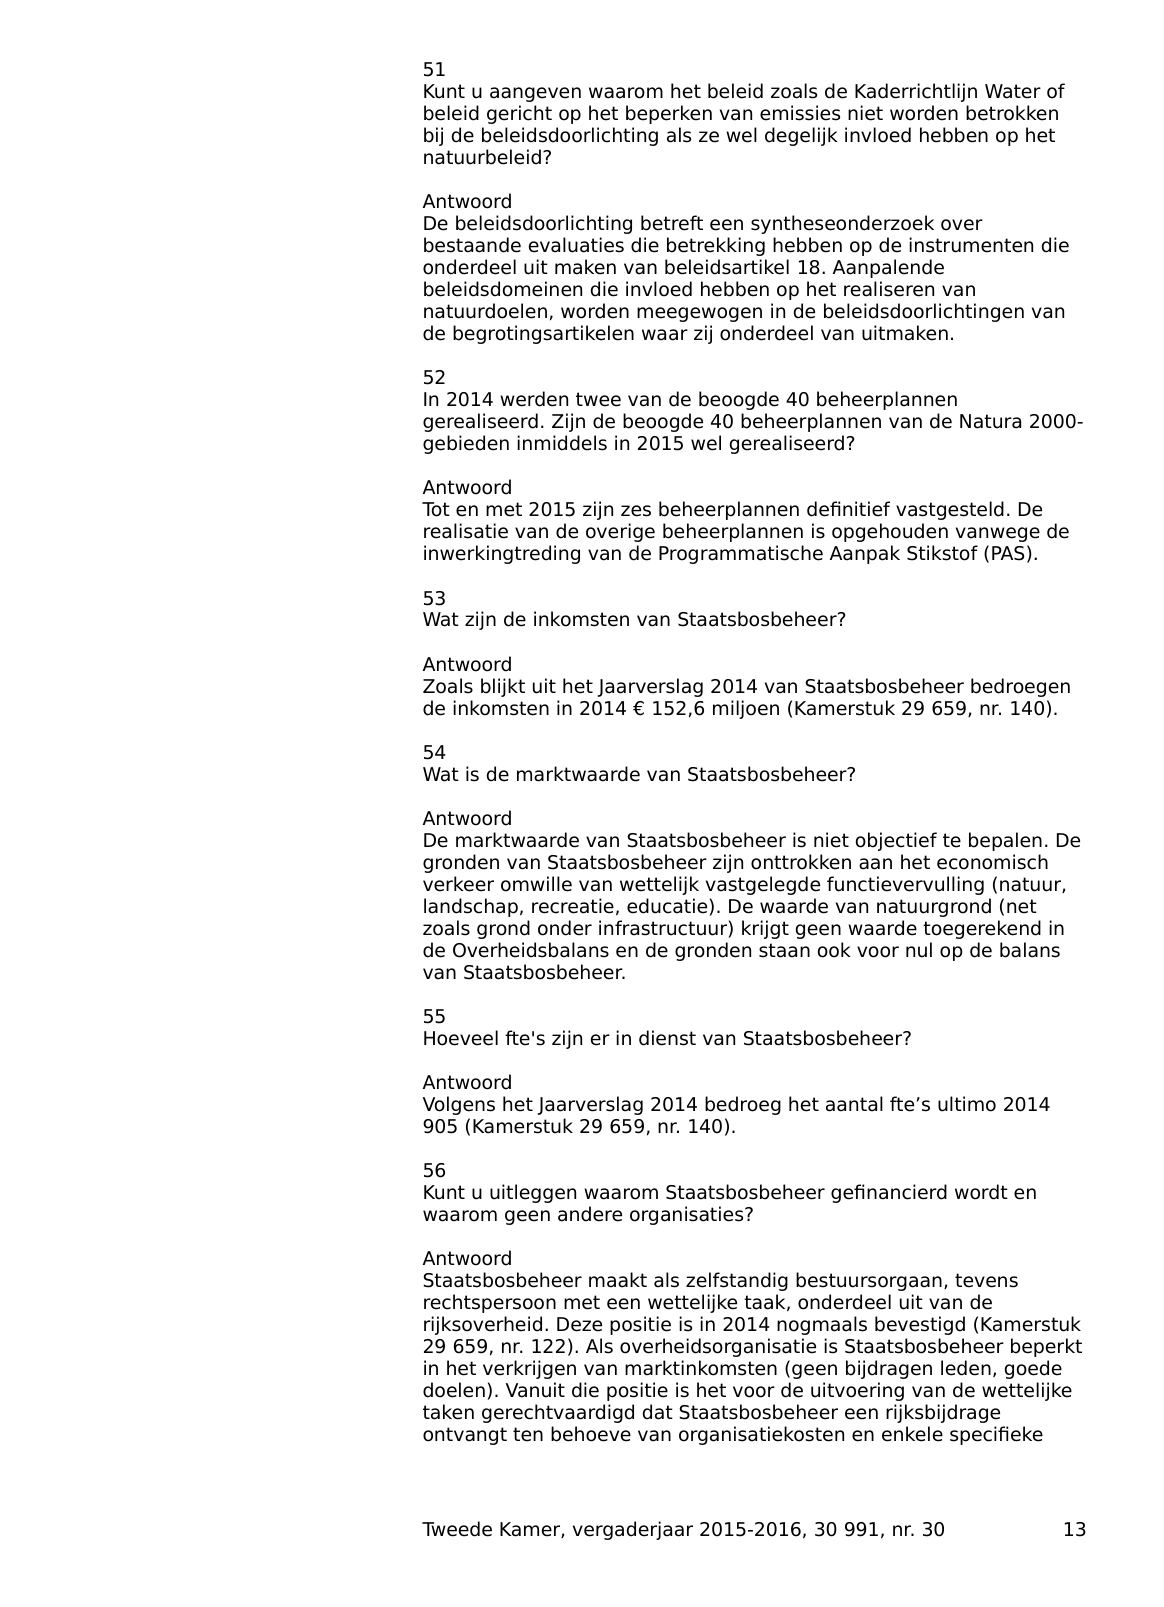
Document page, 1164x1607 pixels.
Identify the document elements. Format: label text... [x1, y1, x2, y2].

text Staatsbosbeheer maakt als zelfstandig bestuursorgaan, tevens rechtspersoon met een wettelijke taak, onderdeel uit van de rijksoverheid. Deze positie is in 2014 nogmaals bevestigd (Kamerstuk 29 659, nr. 122). Als overheidsorganisatie is Staatsbosbeheer beperkt in het verkrijgen van marktinkomsten (geen bijdragen leden, goede doelen). Vanuit die positie is het voor de uitvoering van de wettelijke taken gerechtvaardigd dat Staatsbosbeheer een rijksbijdrage ontvangt ten behoeve van organisatiekosten en enkele specifieke [422, 1270, 1087, 1446]
text Antwoord [422, 653, 1087, 676]
text In 2014 werden twee van de beoogde 40 beheerplannen gerealiseerd. Zijn de beoogde 40 beheerplannen van de Natura 2000-gebieden inmiddels in 2015 wel gerealiseerd? [422, 389, 1087, 455]
text 51 [422, 59, 1087, 81]
text De beleidsdoorlichting betreft een syntheseonderzoek over bestaande evaluaties die betrekking hebben op de instrumenten die onderdeel uit maken van beleidsartikel 18. Aanpalende beleidsdomeinen die invloed hebben op het realiseren van natuurdoelen, worden meegewogen in de beleidsdoorlichtingen van de begrotingsartikelen waar zij onderdeel van uitmaken. [422, 213, 1087, 345]
text Antwoord [422, 477, 1087, 499]
text Antwoord [422, 191, 1087, 213]
text 54 [422, 742, 1087, 764]
text Antwoord [422, 808, 1087, 830]
text 53 [422, 587, 1087, 609]
text 52 [422, 367, 1087, 389]
text Volgens het Jaarverslag 2014 bedroeg het aantal fte’s ultimo 2014 905 (Kamerstuk 29 659, nr. 140). [422, 1094, 1087, 1138]
text Kunt u uitleggen waarom Staatsbosbeheer gefinancierd wordt en waarom geen andere organisaties? [422, 1182, 1087, 1226]
text Hoeveel fte's zijn er in dienst van Staatsbosbeheer? [422, 1028, 1087, 1050]
text 55 [422, 1006, 1087, 1028]
text De marktwaarde van Staatsbosbeheer is niet objectief te bepalen. De gronden van Staatsbosbeheer zijn onttrokken aan het economisch verkeer omwille van wettelijk vastgelegde functievervulling (natuur, landschap, recreatie, educatie). De waarde van natuurgrond (net zoals grond onder infrastructuur) krijgt geen waarde toegerekend in de Overheidsbalans en de gronden staan ook voor nul op de balans van Staatsbosbeheer. [422, 830, 1087, 984]
text Antwoord [422, 1072, 1087, 1094]
text 56 [422, 1160, 1087, 1182]
text Kunt u aangeven waarom het beleid zoals de Kaderrichtlijn Water of beleid gericht op het beperken van emissies niet worden betrokken bij de beleidsdoorlichting als ze wel degelijk invloed hebben op het natuurbeleid? [422, 81, 1087, 169]
text Wat zijn de inkomsten van Staatsbosbeheer? [422, 609, 1087, 631]
text Tot en met 2015 zijn zes beheerplannen definitief vastgesteld. De realisatie van de overige beheerplannen is opgehouden vanwege de inwerkingtreding van de Programmatische Aanpak Stikstof (PAS). [422, 499, 1087, 565]
text Zoals blijkt uit het Jaarverslag 2014 van Staatsbosbeheer bedroegen de inkomsten in 2014 € 152,6 miljoen (Kamerstuk 29 659, nr. 140). [422, 676, 1087, 719]
text Antwoord [422, 1248, 1087, 1270]
text Wat is de marktwaarde van Staatsbosbeheer? [422, 764, 1087, 786]
